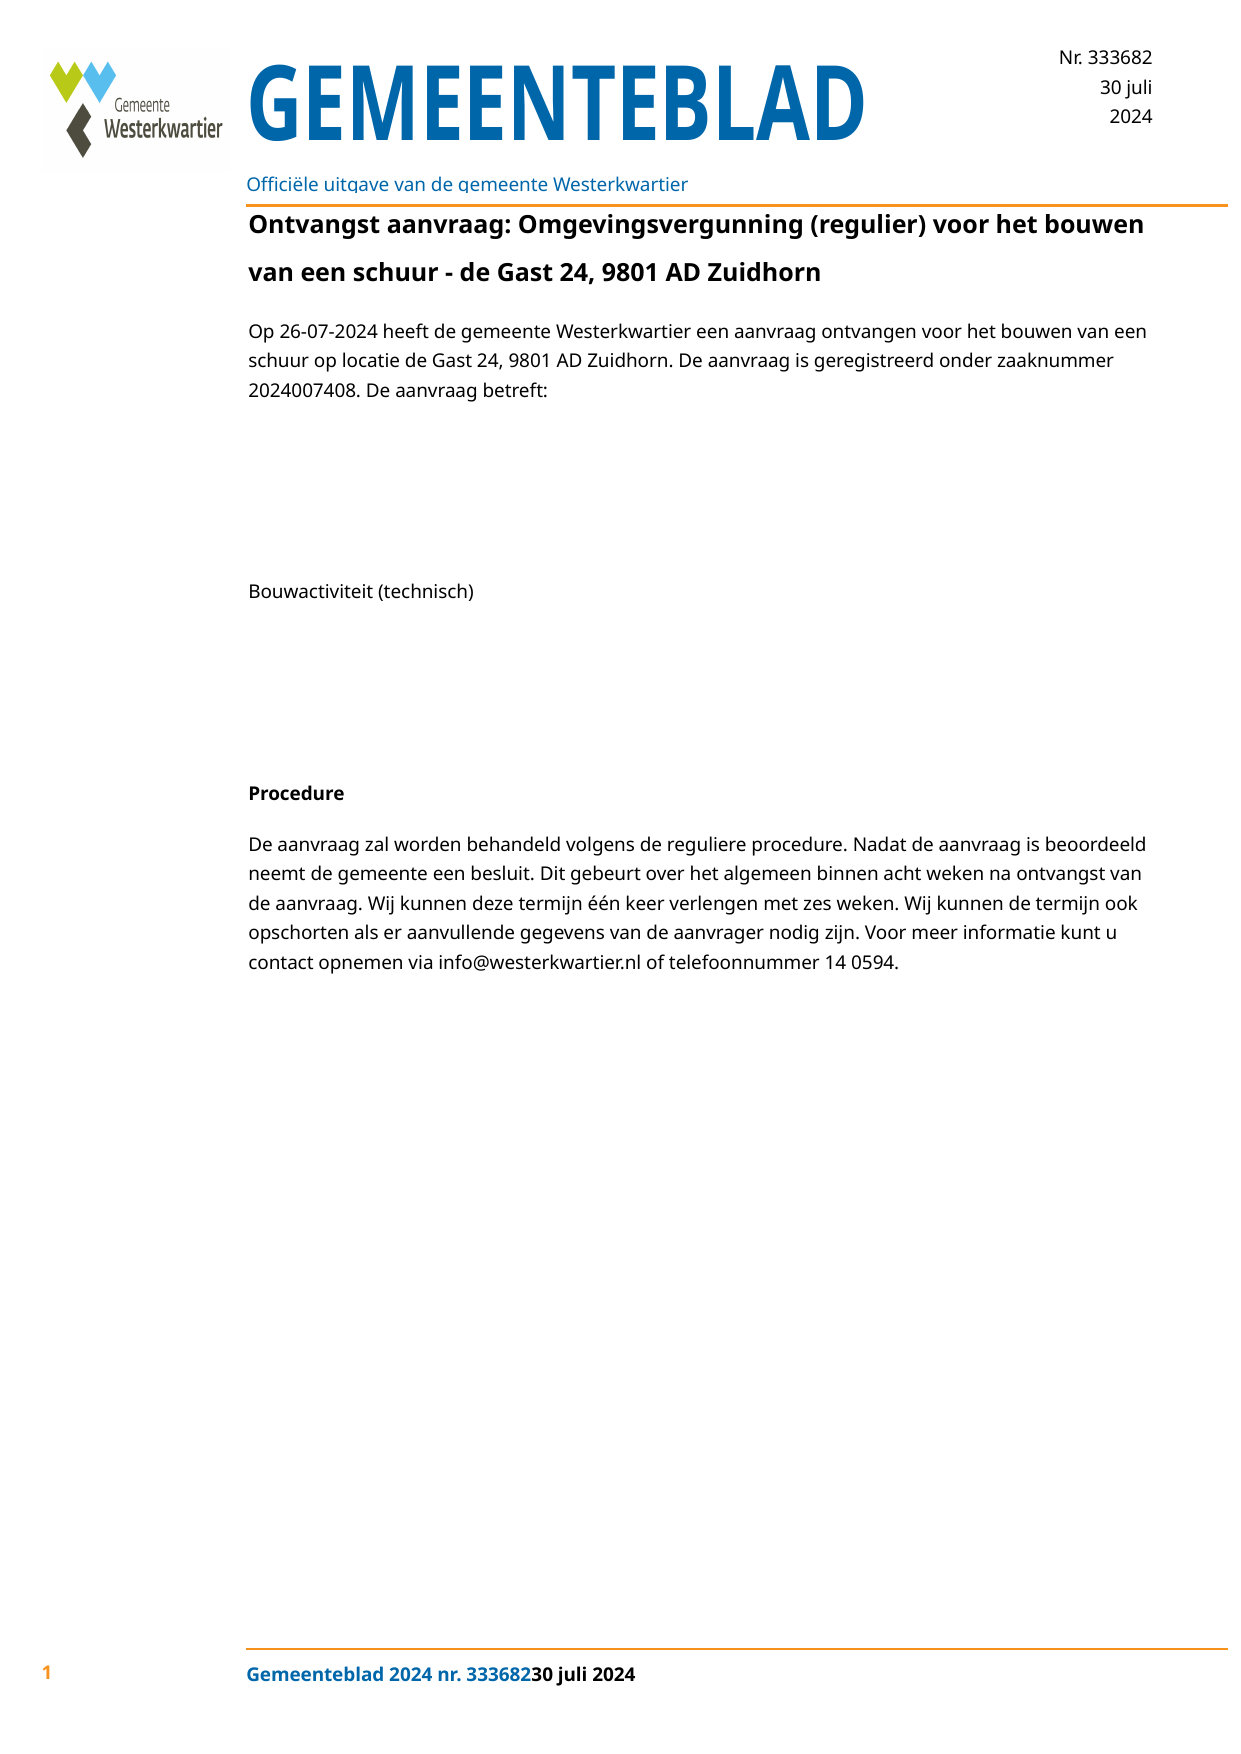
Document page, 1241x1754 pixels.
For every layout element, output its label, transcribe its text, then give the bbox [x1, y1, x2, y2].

text Op 26-07-2024 heeft de gemeente Westerkwartier een aanvraag ontvangen voor het bouwen van een schuur op locatie de Gast 24, 9801 AD Zuidhorn. De aanvraag is geregistreerd onder zaaknummer 2024007408. De aanvraag betreft: [248, 318, 1152, 403]
text Procedure [248, 780, 1152, 806]
picture [41, 47, 231, 172]
text Ontvangst aanvraag: Omgevingsvergunning (regulier) voor het bouwen van een schuur - de Gast 24, 9801 AD Zuidhorn [248, 207, 1152, 288]
text De aanvraag zal worden behandeld volgens de reguliere procedure. Nadat de aanvraag is beoordeeld neemt de gemeente een besluit. Dit gebeurt over het algemeen binnen acht weken na ontvangst van de aanvraag. Wij kunnen deze termijn één keer verlengen met zes weken. Wij kunnen de termijn ook opschorten als er aanvullende gegevens van de aanvrager nodig zijn. Voor meer informatie kunt u contact opnemen via info@westerkwartier.nl of telefoonnummer 14 0594. [248, 831, 1152, 975]
text Bouwactiviteit (technisch) [248, 579, 1152, 604]
